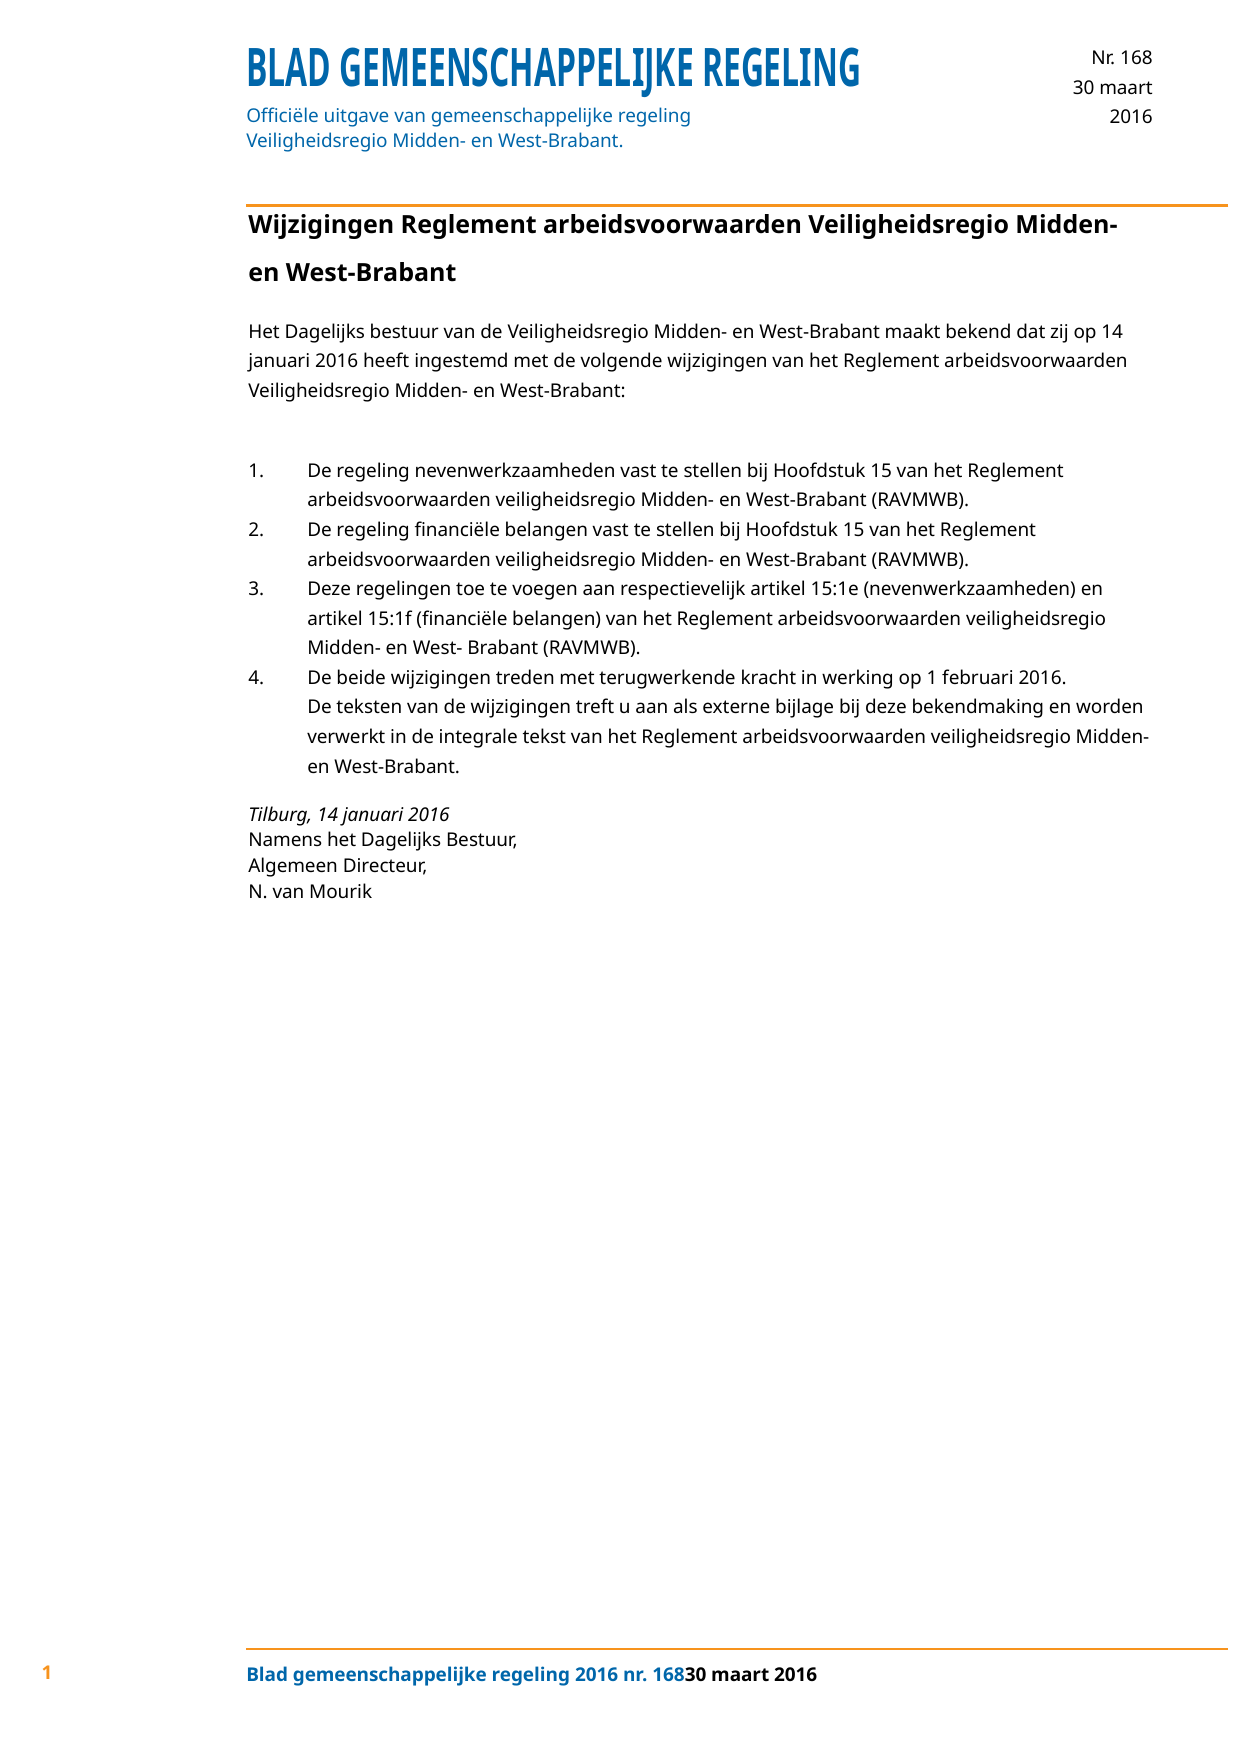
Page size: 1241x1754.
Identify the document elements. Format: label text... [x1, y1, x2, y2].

list Deze regelingen toe te voegen aan respectievelijk artikel 15:1e (nevenwerkzaamheden) en artikel 15:1f (financiële belangen) van het Reglement arbeidsvoorwaarden veiligheidsregio Midden- en West- Brabant (RAVMWB). [248, 575, 1152, 660]
text Het Dagelijks bestuur van de Veiligheidsregio Midden- en West-Brabant maakt bekend dat zij op 14 januari 2016 heeft ingestemd met de volgende wijzigingen van het Reglement arbeidsvoorwaarden Veiligheidsregio Midden- en West-Brabant: [248, 318, 1152, 403]
text N. van Mourik [248, 878, 1152, 904]
list De regeling financiële belangen vast te stellen bij Hoofdstuk 15 van het Reglement arbeidsvoorwaarden veiligheidsregio Midden- en West-Brabant (RAVMWB). [248, 516, 1152, 572]
list De beide wijzigingen treden met terugwerkende kracht in werking op 1 februari 2016. [248, 664, 1152, 690]
text Namens het Dagelijks Bestuur, [248, 826, 1152, 852]
text Tilburg, 14 januari 2016 [248, 801, 1152, 826]
list De regeling nevenwerkzaamheden vast te stellen bij Hoofdstuk 15 van het Reglement arbeidsvoorwaarden veiligheidsregio Midden- en West-Brabant (RAVMWB). [248, 457, 1152, 512]
list De teksten van de wijzigingen treft u aan als externe bijlage bij deze bekendmaking en worden verwerkt in de integrale tekst van het Reglement arbeidsvoorwaarden veiligheidsregio Midden- en West-Brabant. [248, 694, 1152, 779]
text Algemeen Directeur, [248, 852, 1152, 878]
text Wijzigingen Reglement arbeidsvoorwaarden Veiligheidsregio Midden- en West-Brabant [248, 207, 1152, 288]
picture [41, 47, 231, 172]
